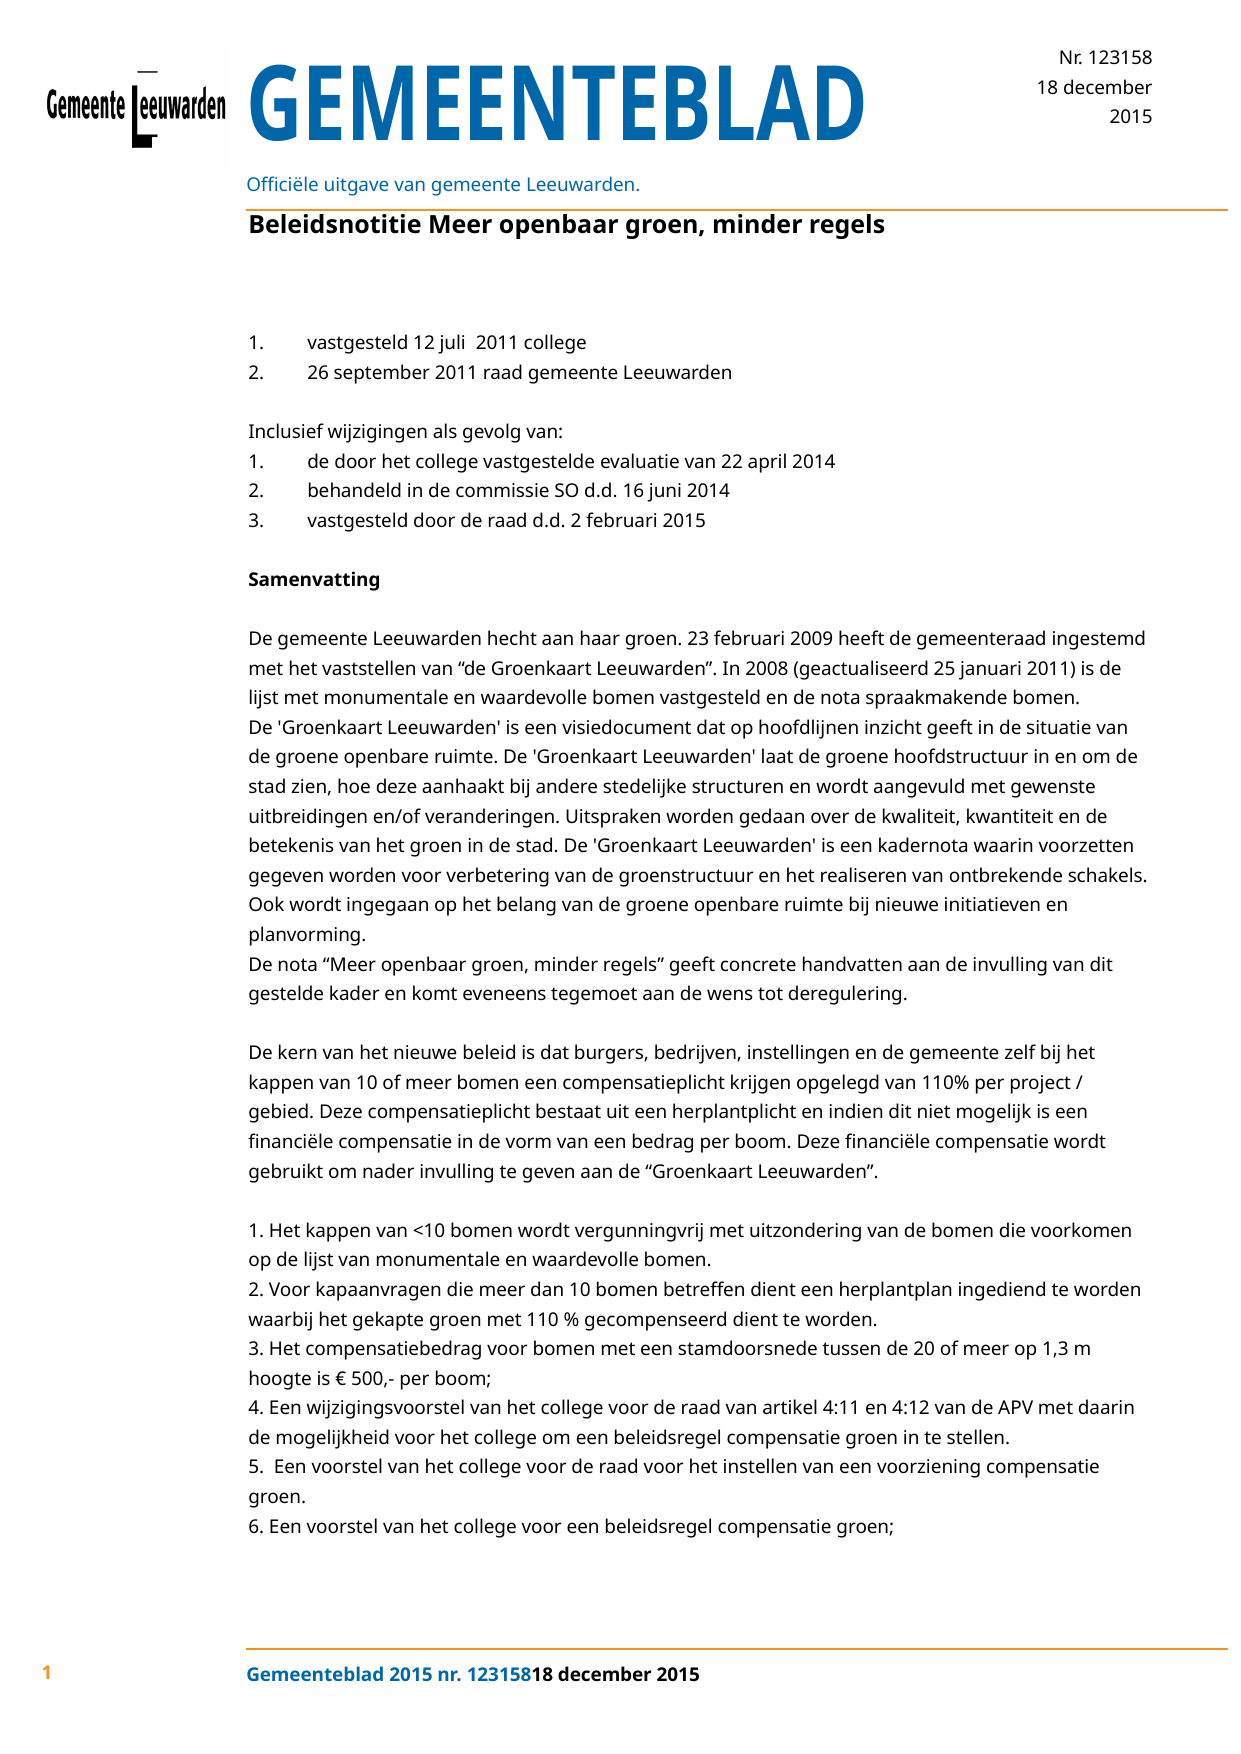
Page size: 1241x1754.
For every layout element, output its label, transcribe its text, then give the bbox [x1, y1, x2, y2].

text 6. Een voorstel van het college voor een beleidsregel compensatie groen; [248, 1513, 1152, 1538]
picture [41, 47, 231, 172]
text Beleidsnotitie Meer openbaar groen, minder regels [248, 211, 1152, 241]
text De gemeente Leeuwarden hecht aan haar groen. 23 februari 2009 heeft de gemeenteraad ingestemd met het vaststellen van “de Groenkaart Leeuwarden”. In 2008 (geactualiseerd 25 januari 2011) is de lijst met monumentale en waardevolle bomen vastgesteld en de nota spraakmakende bomen. [248, 625, 1152, 710]
text Samenvatting [248, 566, 1152, 592]
text Inclusief wijzigingen als gevolg van: [248, 418, 1152, 444]
text 2. Voor kapaanvragen die meer dan 10 bomen betreffen dient een herplantplan ingediend te worden waarbij het gekapte groen met 110 % gecompenseerd dient te worden. [248, 1276, 1152, 1331]
list 26 september 2011 raad gemeente Leeuwarden [248, 359, 1152, 385]
text De 'Groenkaart Leeuwarden' is een visiedocument dat op hoofdlijnen inzicht geeft in de situatie van de groene openbare ruimte. De 'Groenkaart Leeuwarden' laat de groene hoofdstructuur in en om de stad zien, hoe deze aanhaakt bij andere stedelijke structuren en wordt aangevuld met gewenste uitbreidingen en/of veranderingen. Uitspraken worden gedaan over de kwaliteit, kwantiteit en de betekenis van het groen in de stad. De 'Groenkaart Leeuwarden' is een kadernota waarin voorzetten gegeven worden voor verbetering van de groenstructuur en het realiseren van ontbrekende schakels. Ook wordt ingegaan op het belang van de groene openbare ruimte bij nieuwe initiatieven en planvorming. [248, 714, 1152, 947]
text 5. Een voorstel van het college voor de raad voor het instellen van een voorziening compensatie groen. [248, 1454, 1152, 1509]
text 4. Een wijzigingsvoorstel van het college voor de raad van artikel 4:11 en 4:12 van de APV met daarin de mogelijkheid voor het college om een beleidsregel compensatie groen in te stellen. [248, 1394, 1152, 1450]
list behandeld in de commissie SO d.d. 16 juni 2014 [248, 477, 1152, 503]
list de door het college vastgestelde evaluatie van 22 april 2014 [248, 448, 1152, 473]
text De kern van het nieuwe beleid is dat burgers, bedrijven, instellingen en de gemeente zelf bij het kappen van 10 of meer bomen een compensatieplicht krijgen opgelegd van 110% per project / gebied. Deze compensatieplicht bestaat uit een herplantplicht en indien dit niet mogelijk is een financiële compensatie in de vorm van een bedrag per boom. Deze financiële compensatie wordt gebruikt om nader invulling te geven aan de “Groenkaart Leeuwarden”. [248, 1039, 1152, 1183]
text 3. Het compensatiebedrag voor bomen met een stamdoorsnede tussen de 20 of meer op 1,3 m hoogte is € 500,- per boom; [248, 1335, 1152, 1391]
text De nota “Meer openbaar groen, minder regels” geeft concrete handvatten aan de invulling van dit gestelde kader en komt eveneens tegemoet aan de wens tot deregulering. [248, 951, 1152, 1006]
list vastgesteld door de raad d.d. 2 februari 2015 [248, 507, 1152, 533]
text 1. Het kappen van <10 bomen wordt vergunningvrij met uitzondering van de bomen die voorkomen op de lijst van monumentale en waardevolle bomen. [248, 1217, 1152, 1272]
list vastgesteld 12 juli 2011 college [248, 329, 1152, 355]
